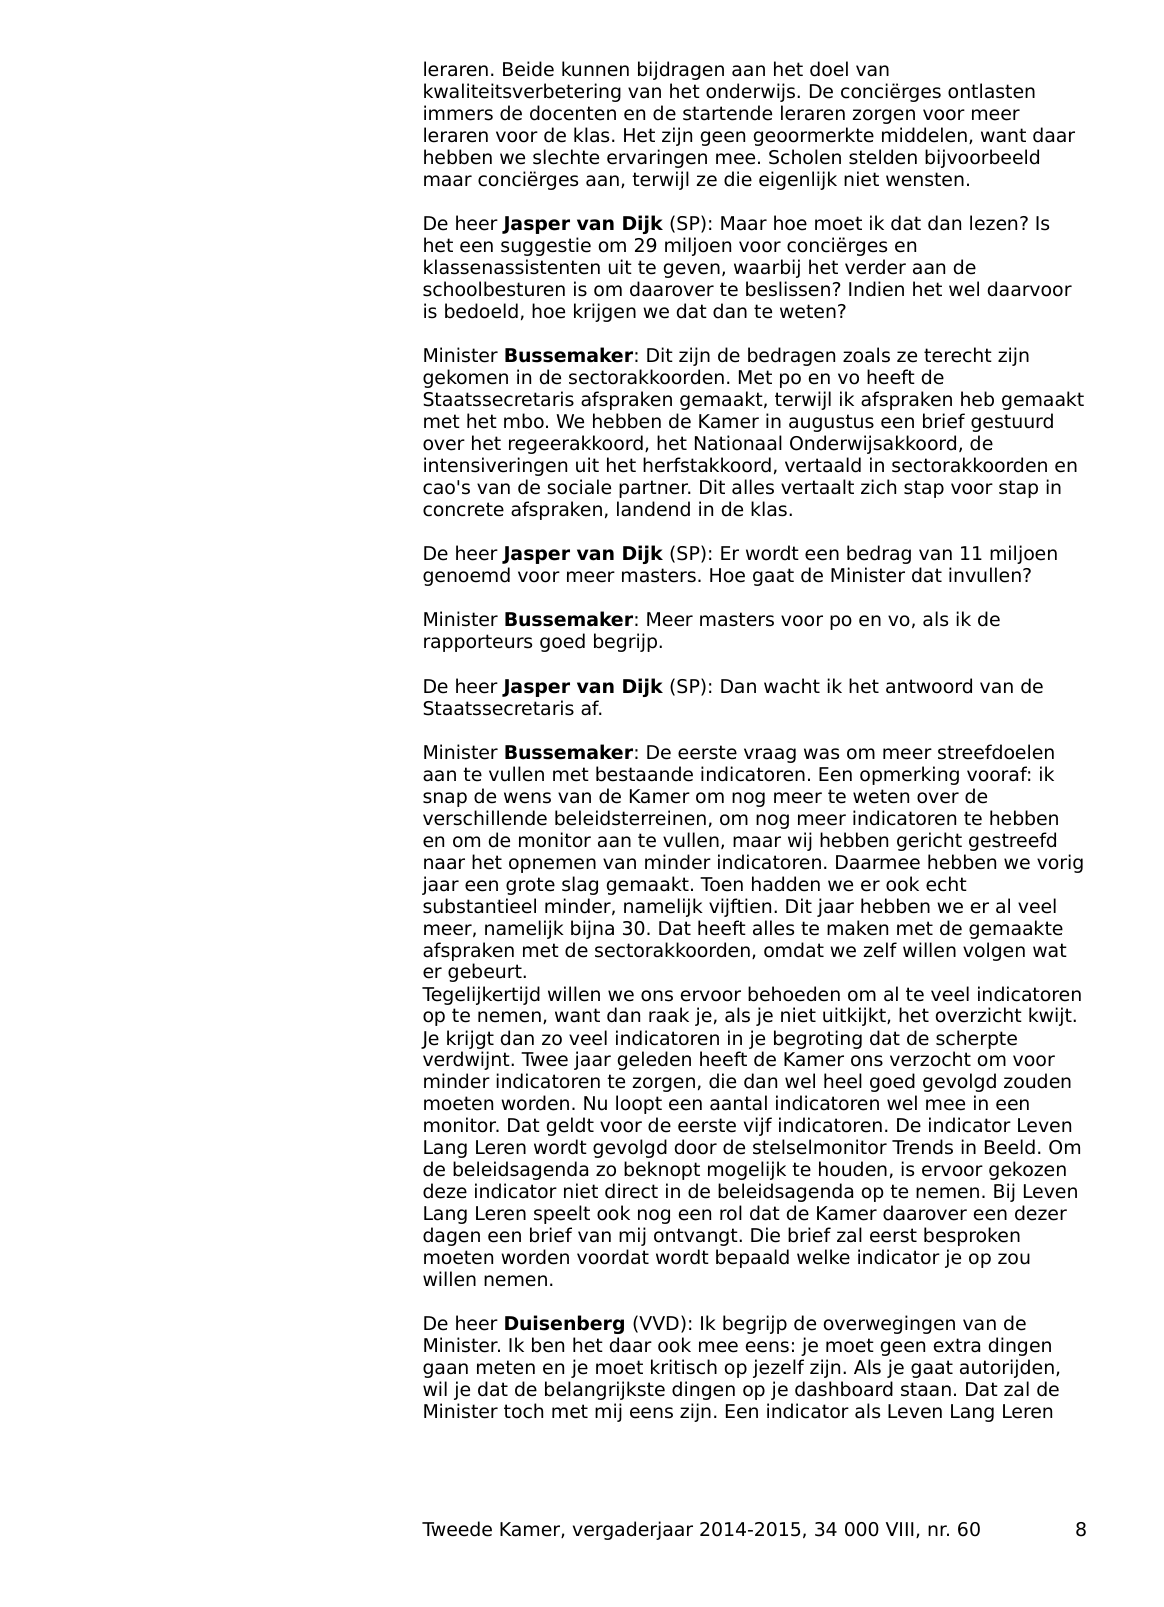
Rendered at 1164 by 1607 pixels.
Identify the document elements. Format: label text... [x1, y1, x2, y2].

text Minister Bussemaker: Dit zijn de bedragen zoals ze terecht zijn gekomen in de sectorakkoorden. Met po en vo heeft de Staatssecretaris afspraken gemaakt, terwijl ik afspraken heb gemaakt met het mbo. We hebben de Kamer in augustus een brief gestuurd over het regeerakkoord, het Nationaal Onderwijsakkoord, de intensiveringen uit het herfstakkoord, vertaald in sectorakkoorden en cao's van de sociale partner. Dit alles vertaalt zich stap voor stap in concrete afspraken, landend in de klas. [422, 345, 1087, 521]
text De heer Jasper van Dijk (SP): Dan wacht ik het antwoord van de Staatssecretaris af. [422, 676, 1087, 719]
text De heer Jasper van Dijk (SP): Maar hoe moet ik dat dan lezen? Is het een suggestie om 29 miljoen voor conciërges en klassenassistenten uit te geven, waarbij het verder aan de schoolbesturen is om daarover te beslissen? Indien het wel daarvoor is bedoeld, hoe krijgen we dat dan te weten? [422, 213, 1087, 323]
text De heer Duisenberg (VVD): Ik begrijp de overwegingen van de Minister. Ik ben het daar ook mee eens: je moet geen extra dingen gaan meten en je moet kritisch op jezelf zijn. Als je gaat autorijden, wil je dat de belangrijkste dingen op je dashboard staan. Dat zal de Minister toch met mij eens zijn. Een indicator als Leven Lang Leren [422, 1313, 1087, 1423]
text Minister Bussemaker: De eerste vraag was om meer streefdoelen aan te vullen met bestaande indicatoren. Een opmerking vooraf: ik snap de wens van de Kamer om nog meer te weten over de verschillende beleidsterreinen, om nog meer indicatoren te hebben en om de monitor aan te vullen, maar wij hebben gericht gestreefd naar het opnemen van minder indicatoren. Daarmee hebben we vorig jaar een grote slag gemaakt. Toen hadden we er ook echt substantieel minder, namelijk vijftien. Dit jaar hebben we er al veel meer, namelijk bijna 30. Dat heeft alles te maken met de gemaakte afspraken met de sectorakkoorden, omdat we zelf willen volgen wat er gebeurt. [422, 742, 1087, 983]
text Tegelijkertijd willen we ons ervoor behoeden om al te veel indicatoren op te nemen, want dan raak je, als je niet uitkijkt, het overzicht kwijt. Je krijgt dan zo veel indicatoren in je begroting dat de scherpte verdwijnt. Twee jaar geleden heeft de Kamer ons verzocht om voor minder indicatoren te zorgen, die dan wel heel goed gevolgd zouden moeten worden. Nu loopt een aantal indicatoren wel mee in een monitor. Dat geldt voor de eerste vijf indicatoren. De indicator Leven Lang Leren wordt gevolgd door de stelselmonitor Trends in Beeld. Om de beleidsagenda zo beknopt mogelijk te houden, is ervoor gekozen deze indicator niet direct in de beleidsagenda op te nemen. Bij Leven Lang Leren speelt ook nog een rol dat de Kamer daarover een dezer dagen een brief van mij ontvangt. Die brief zal eerst besproken moeten worden voordat wordt bepaald welke indicator je op zou willen nemen. [422, 983, 1087, 1291]
text leraren. Beide kunnen bijdragen aan het doel van kwaliteitsverbetering van het onderwijs. De conciërges ontlasten immers de docenten en de startende leraren zorgen voor meer leraren voor de klas. Het zijn geen geoormerkte middelen, want daar hebben we slechte ervaringen mee. Scholen stelden bijvoorbeeld maar conciërges aan, terwijl ze die eigenlijk niet wensten. [422, 59, 1087, 191]
text De heer Jasper van Dijk (SP): Er wordt een bedrag van 11 miljoen genoemd voor meer masters. Hoe gaat de Minister dat invullen? [422, 543, 1087, 587]
text Minister Bussemaker: Meer masters voor po en vo, als ik de rapporteurs goed begrijp. [422, 609, 1087, 653]
